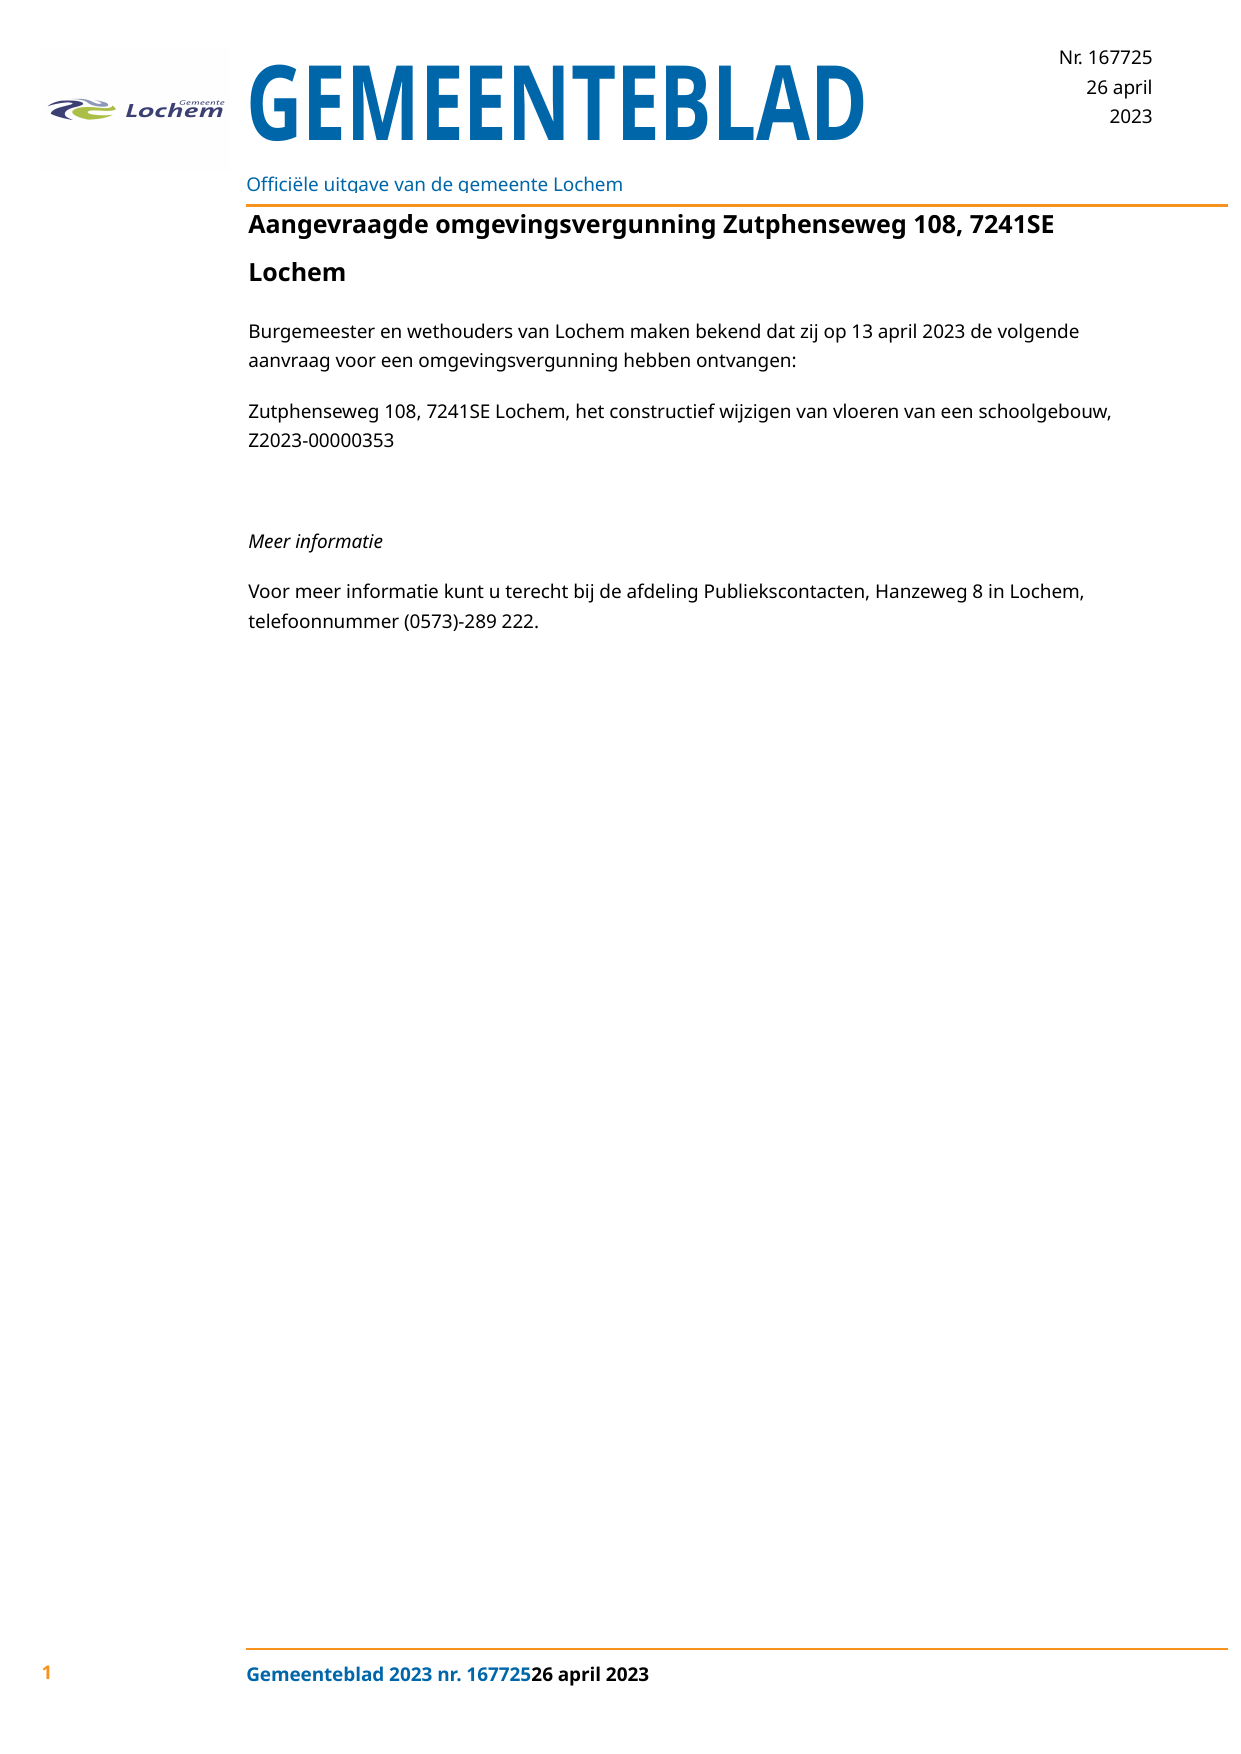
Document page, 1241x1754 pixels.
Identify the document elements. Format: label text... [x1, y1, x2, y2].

text Aangevraagde omgevingsvergunning Zutphenseweg 108, 7241SE Lochem [248, 207, 1152, 288]
text Meer informatie [248, 528, 1152, 554]
text Burgemeester en wethouders van Lochem maken bekend dat zij op 13 april 2023 de volgende aanvraag voor een omgevingsvergunning hebben ontvangen: [248, 318, 1152, 373]
picture [41, 47, 231, 172]
text Voor meer informatie kunt u terecht bij de afdeling Publiekscontacten, Hanzeweg 8 in Lochem, telefoonnummer (0573)-289 222. [248, 579, 1152, 634]
text Zutphenseweg 108, 7241SE Lochem, het constructief wijzigen van vloeren van een schoolgebouw, Z2023-00000353 [248, 398, 1152, 453]
